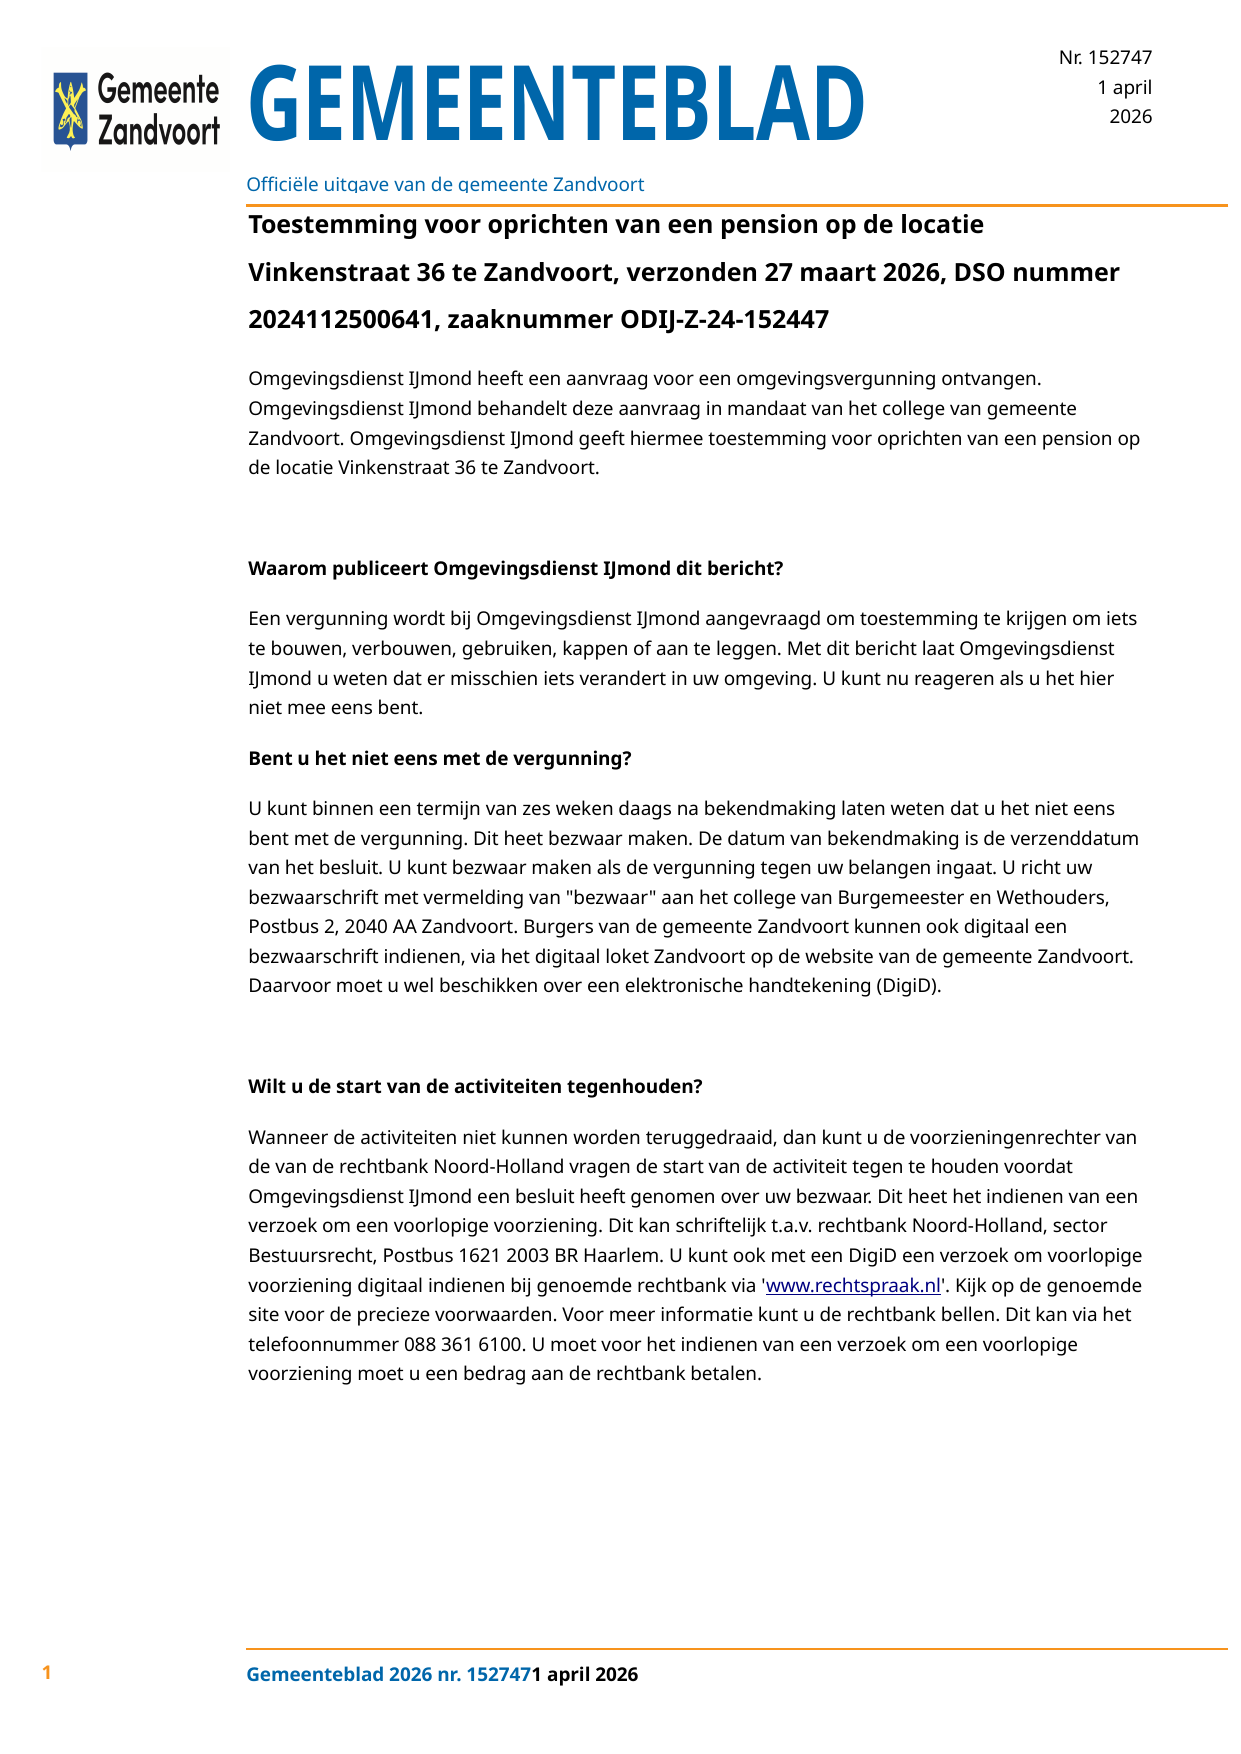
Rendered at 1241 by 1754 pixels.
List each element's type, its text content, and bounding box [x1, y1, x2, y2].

picture [41, 47, 231, 172]
text Een vergunning wordt bij Omgevingsdienst IJmond aangevraagd om toestemming te krijgen om iets te bouwen, verbouwen, gebruiken, kappen of aan te leggen. Met dit bericht laat Omgevingsdienst IJmond u weten dat er misschien iets verandert in uw omgeving. U kunt nu reageren als u het hier niet mee eens bent. [248, 606, 1152, 720]
text Wanneer de activiteiten niet kunnen worden teruggedraaid, dan kunt u de voorzieningenrechter van de van de rechtbank Noord-Holland vragen de start van de activiteit tegen te houden voordat Omgevingsdienst IJmond een besluit heeft genomen over uw bezwaar. Dit heet het indienen van een verzoek om een voorlopige voorziening. Dit kan schriftelijk t.a.v. rechtbank Noord-Holland, sector Bestuursrecht, Postbus 1621 2003 BR Haarlem. U kunt ook met een DigiD een verzoek om voorlopige voorziening digitaal indienen bij genoemde rechtbank via 'www.rechtspraak.nl'. Kijk op de genoemde site voor de precieze voorwaarden. Voor meer informatie kunt u de rechtbank bellen. Dit kan via het telefoonnummer 088 361 6100. U moet voor het indienen van een verzoek om een voorlopige voorziening moet u een bedrag aan de rechtbank betalen. [248, 1124, 1152, 1386]
text Bent u het niet eens met de vergunning? [248, 745, 1152, 770]
text Wilt u de start van de activiteiten tegenhouden? [248, 1073, 1152, 1099]
text Omgevingsdienst IJmond heeft een aanvraag voor een omgevingsvergunning ontvangen. Omgevingsdienst IJmond behandelt deze aanvraag in mandaat van het college van gemeente Zandvoort. Omgevingsdienst IJmond geeft hiermee toestemming voor oprichten van een pension op de locatie Vinkenstraat 36 te Zandvoort. [248, 366, 1152, 480]
text Toestemming voor oprichten van een pension op de locatie Vinkenstraat 36 te Zandvoort, verzonden 27 maart 2026, DSO nummer 2024112500641, zaaknummer ODIJ-Z-24-152447 [248, 207, 1152, 336]
text Waarom publiceert Omgevingsdienst IJmond dit bericht? [248, 555, 1152, 581]
text U kunt binnen een termijn van zes weken daags na bekendmaking laten weten dat u het niet eens bent met de vergunning. Dit heet bezwaar maken. De datum van bekendmaking is de verzenddatum van het besluit. U kunt bezwaar maken als de vergunning tegen uw belangen ingaat. U richt uw bezwaarschrift met vermelding van "bezwaar" aan het college van Burgemeester en Wethouders, Postbus 2, 2040 AA Zandvoort. Burgers van de gemeente Zandvoort kunnen ook digitaal een bezwaarschrift indienen, via het digitaal loket Zandvoort op de website van de gemeente Zandvoort. Daarvoor moet u wel beschikken over een elektronische handtekening (DigiD). [248, 795, 1152, 998]
